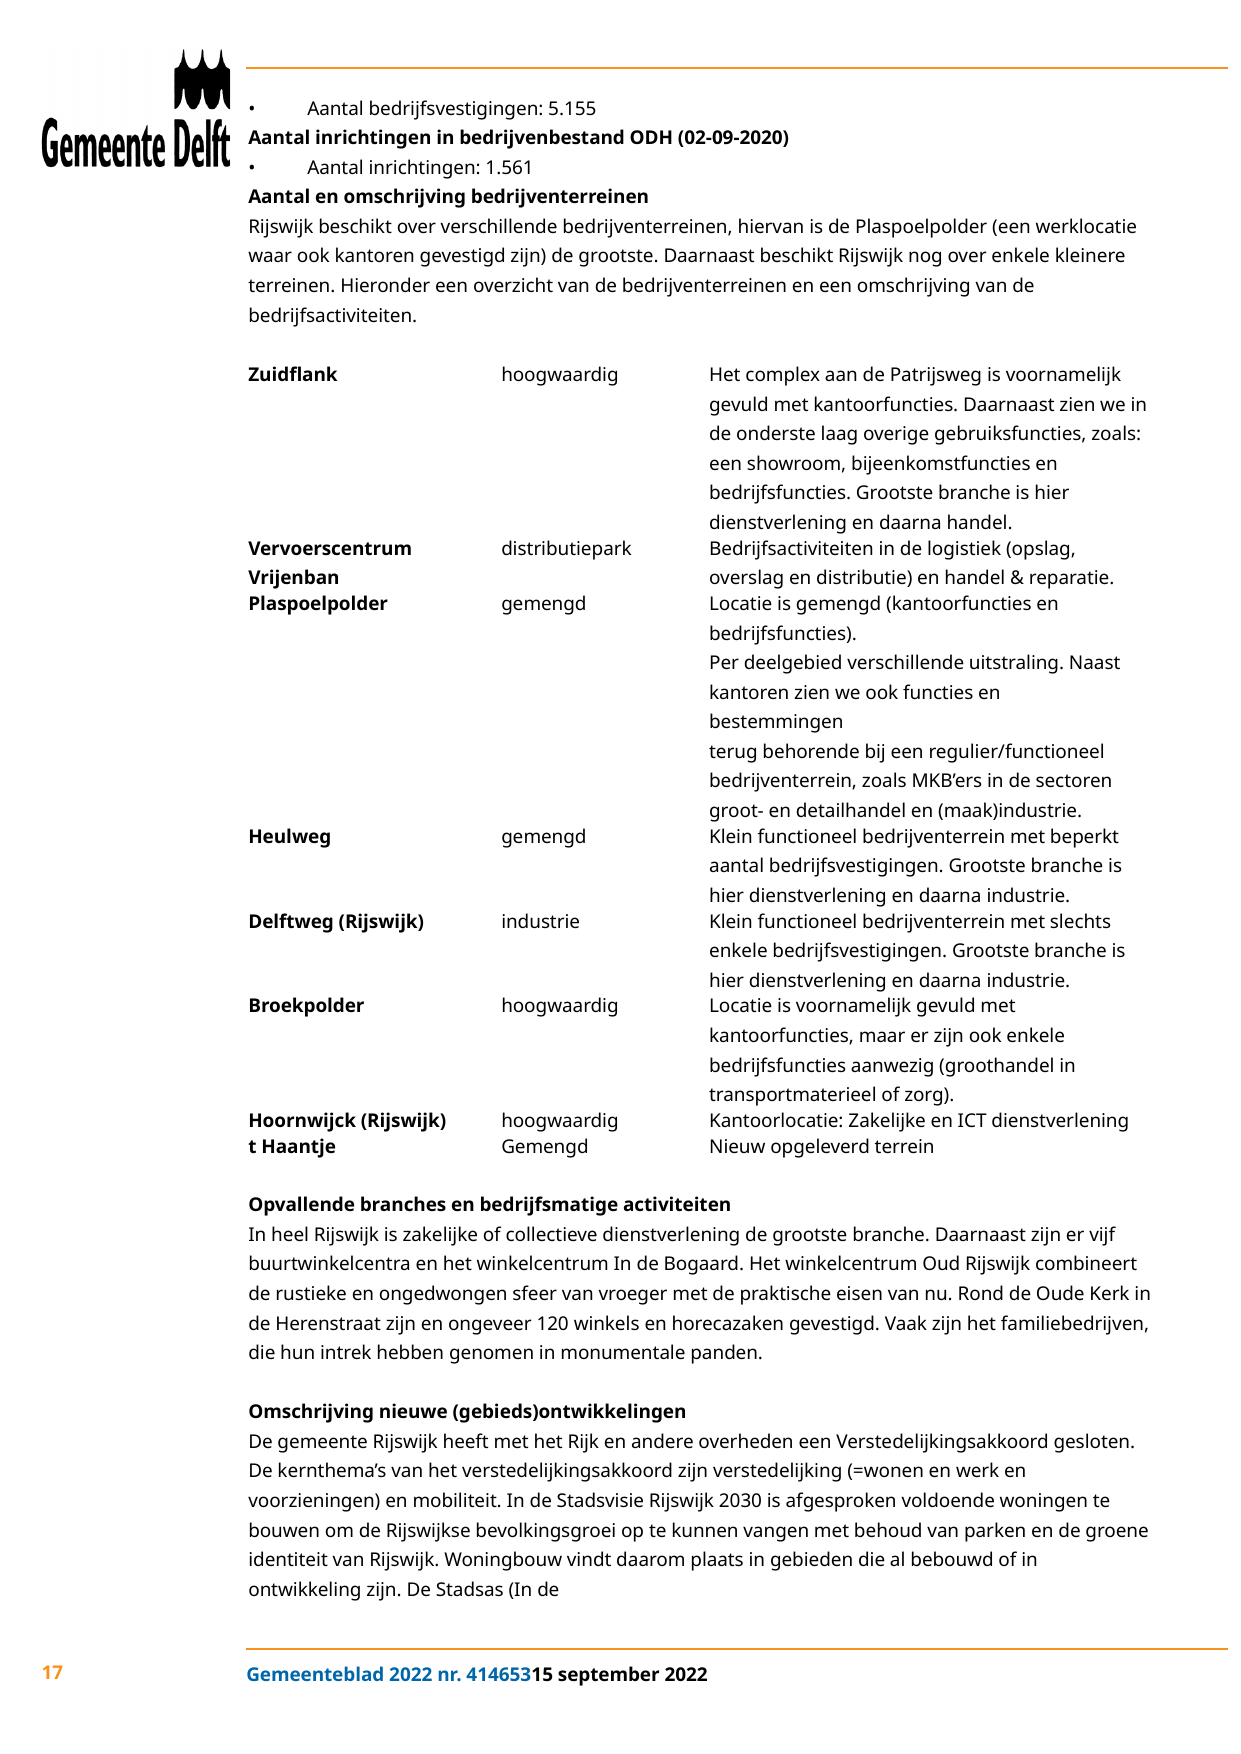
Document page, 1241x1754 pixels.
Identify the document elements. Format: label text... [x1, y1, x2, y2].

table_cell industrie [501, 908, 709, 993]
table_cell Bedrijfsactiviteiten in de logistiek (opslag, overslag en distributie) en handel & reparatie. [709, 535, 1152, 590]
table_cell Vervoerscentrum Vrijenban [248, 535, 501, 590]
table_cell distributiepark [501, 535, 709, 590]
table_cell Nieuw opgeleverd terrein [709, 1133, 1152, 1159]
list Aantal inrichtingen: 1.561 [248, 154, 1152, 180]
text Omschrijving nieuwe (gebieds)ontwikkelingen [248, 1398, 1152, 1424]
text Rijswijk beschikt over verschillende bedrijventerreinen, hiervan is de Plaspoelpolder (een werklocatie waar ook kantoren gevestigd zijn) de grootste. Daarnaast beschikt Rijswijk nog over enkele kleinere terreinen. Hieronder een overzicht van de bedrijventerreinen en een omschrijving van de bedrijfsactiviteiten. [248, 213, 1152, 328]
table_cell Broekpolder [248, 993, 501, 1107]
table_cell Locatie is voornamelijk gevuld met kantoorfuncties, maar er zijn ook enkele bedrijfsfuncties aanwezig (groothandel in transportmaterieel of zorg). [709, 993, 1152, 1107]
table_cell hoogwaardig [501, 1107, 709, 1133]
table_cell Kantoorlocatie: Zakelijke en ICT dienstverlening [709, 1107, 1152, 1133]
table_cell Gemengd [501, 1133, 709, 1159]
table_cell Hoornwijck (Rijswijk) [248, 1107, 501, 1133]
table_cell Locatie is gemengd (kantoorfuncties en bedrijfsfuncties). Per deelgebied verschillende uitstraling. Naast kantoren zien we ook functies en bestemmingen terug behorende bij een regulier/functioneel bedrijventerrein, zoals MKB’ers in de sectoren groot- en detailhandel en (maak)industrie. [709, 590, 1152, 823]
table_cell t Haantje [248, 1133, 501, 1159]
list Aantal bedrijfsvestigingen: 5.155 [248, 95, 1152, 121]
table_header hoogwaardig [501, 361, 709, 535]
table_header Het complex aan de Patrijsweg is voornamelijk gevuld met kantoorfuncties. Daarnaast zien we in de onderste laag overige gebruiksfuncties, zoals: een showroom, bijeenkomstfuncties en bedrijfsfuncties. Grootste branche is hier dienstverlening en daarna handel. [709, 361, 1152, 535]
table_cell gemengd [501, 823, 709, 908]
table_cell gemengd [501, 590, 709, 823]
table_cell Plaspoelpolder [248, 590, 501, 823]
table_cell Delftweg (Rijswijk) [248, 908, 501, 993]
table_cell Heulweg [248, 823, 501, 908]
text Opvallende branches en bedrijfsmatige activiteiten [248, 1191, 1152, 1217]
picture [41, 47, 231, 172]
table_header Zuidflank [248, 361, 501, 535]
table_cell hoogwaardig [501, 993, 709, 1107]
text Aantal inrichtingen in bedrijvenbestand ODH (02-09-2020) [248, 124, 1152, 150]
text Aantal en omschrijving bedrijventerreinen [248, 183, 1152, 209]
text De gemeente Rijswijk heeft met het Rijk en andere overheden een Verstedelijkingsakkoord gesloten. De kernthema’s van het verstedelijkingsakkoord zijn verstedelijking (=wonen en werk en voorzieningen) en mobiliteit. In de Stadsvisie Rijswijk 2030 is afgesproken voldoende woningen te bouwen om de Rijswijkse bevolkingsgroei op te kunnen vangen met behoud van parken en de groene identiteit van Rijswijk. Woningbouw vindt daarom plaats in gebieden die al bebouwd of in ontwikkeling zijn. De Stadsas (In de [248, 1428, 1152, 1602]
text In heel Rijswijk is zakelijke of collectieve dienstverlening de grootste branche. Daarnaast zijn er vijf buurtwinkelcentra en het winkelcentrum In de Bogaard. Het winkelcentrum Oud Rijswijk combineert de rustieke en ongedwongen sfeer van vroeger met de praktische eisen van nu. Rond de Oude Kerk in de Herenstraat zijn en ongeveer 120 winkels en horecazaken gevestigd. Vaak zijn het familiebedrijven, die hun intrek hebben genomen in monumentale panden. [248, 1221, 1152, 1365]
table_cell Klein functioneel bedrijventerrein met slechts enkele bedrijfsvestigingen. Grootste branche is hier dienstverlening en daarna industrie. [709, 908, 1152, 993]
table_cell Klein functioneel bedrijventerrein met beperkt aantal bedrijfsvestigingen. Grootste branche is hier dienstverlening en daarna industrie. [709, 823, 1152, 908]
